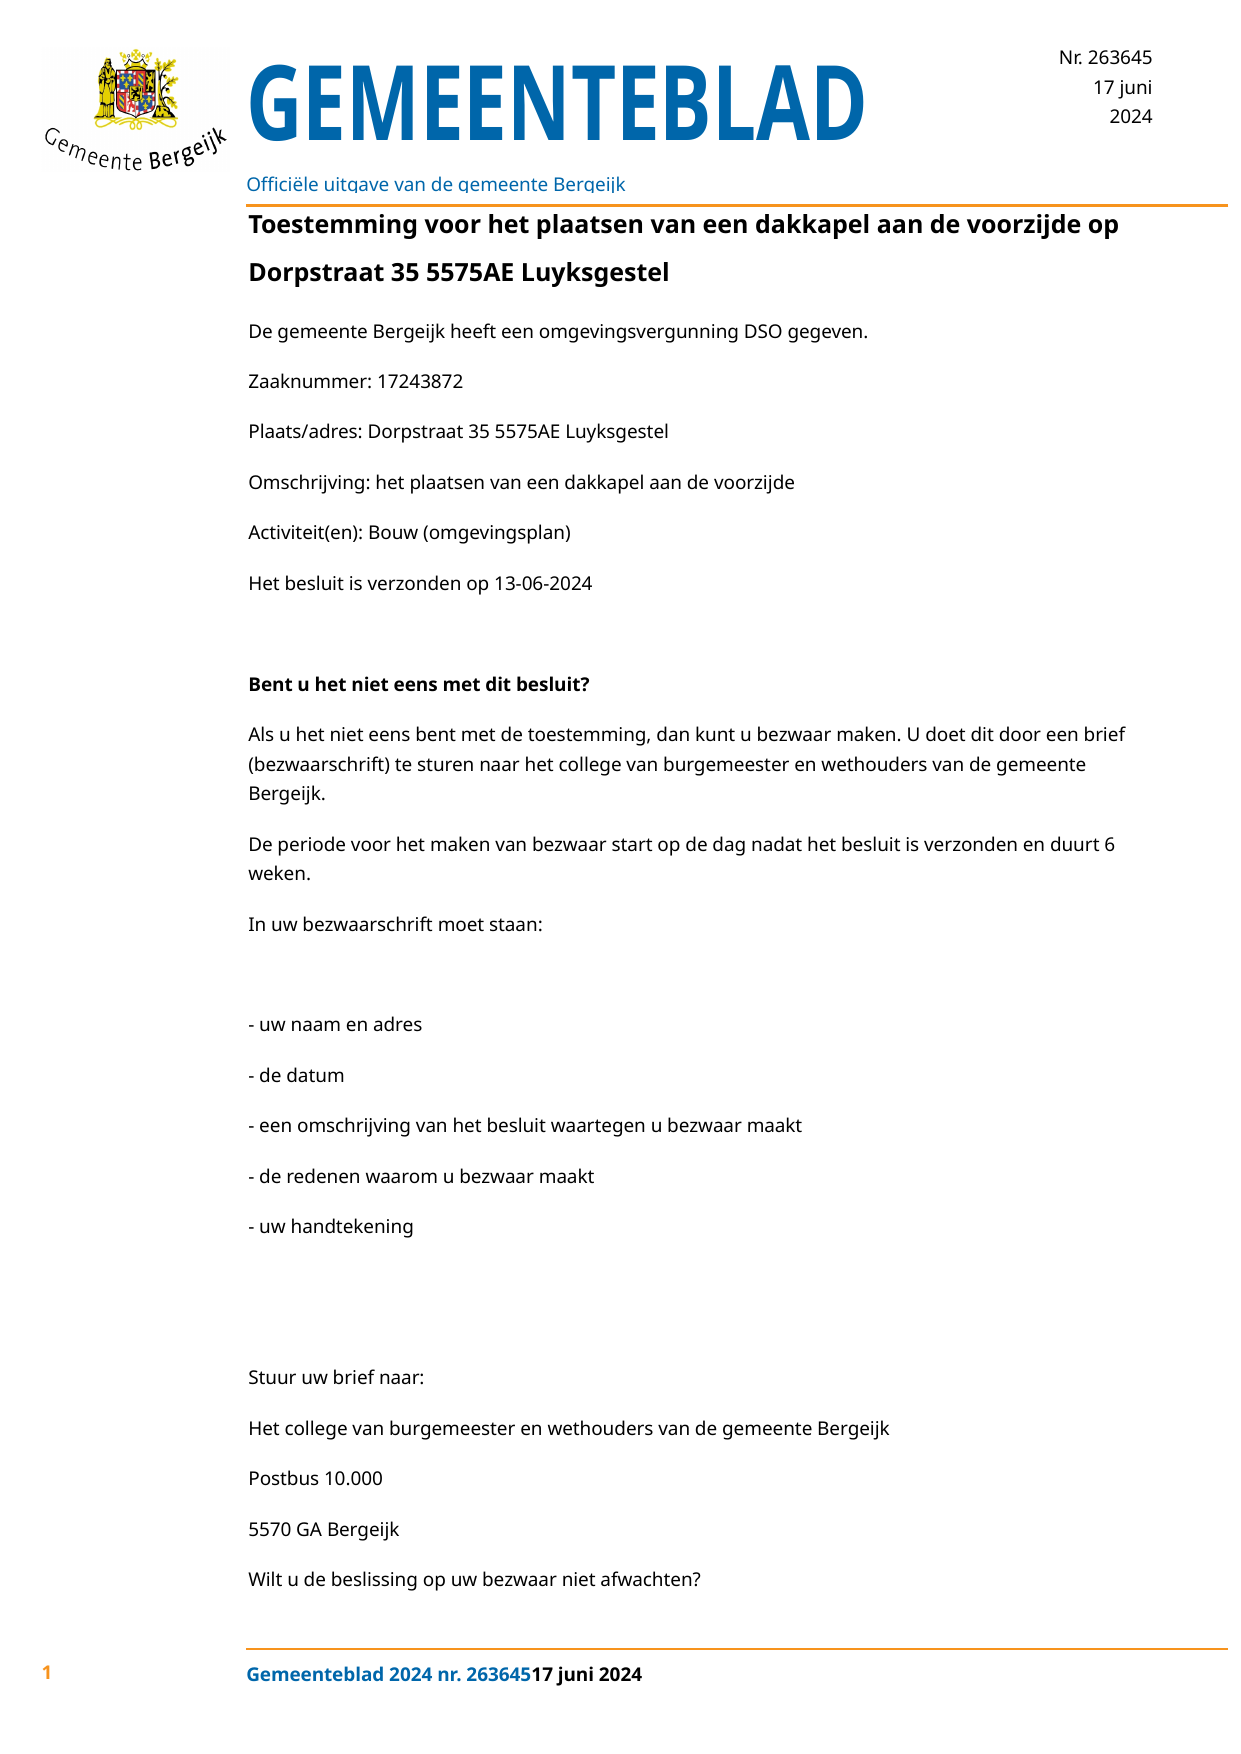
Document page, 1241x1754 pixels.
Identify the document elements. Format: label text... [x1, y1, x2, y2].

text De gemeente Bergeijk heeft een omgevingsvergunning DSO gegeven. [248, 318, 1152, 344]
text Stuur uw brief naar: [248, 1364, 1152, 1390]
text Als u het niet eens bent met de toestemming, dan kunt u bezwaar maken. U doet dit door een brief (bezwaarschrift) te sturen naar het college van burgemeester en wethouders van de gemeente Bergeijk. [248, 721, 1152, 806]
text - de datum [248, 1062, 1152, 1088]
text - de redenen waarom u bezwaar maakt [248, 1163, 1152, 1189]
text Plaats/adres: Dorpstraat 35 5575AE Luyksgestel [248, 419, 1152, 444]
text De periode voor het maken van bezwaar start op de dag nadat het besluit is verzonden en duurt 6 weken. [248, 831, 1152, 886]
text Activiteit(en): Bouw (omgevingsplan) [248, 519, 1152, 545]
text Het college van burgemeester en wethouders van de gemeente Bergeijk [248, 1415, 1152, 1441]
text - uw handtekening [248, 1213, 1152, 1239]
text Omschrijving: het plaatsen van een dakkapel aan de voorzijde [248, 469, 1152, 495]
text In uw bezwaarschrift moet staan: [248, 911, 1152, 937]
text Zaaknummer: 17243872 [248, 368, 1152, 394]
text Wilt u de beslissing op uw bezwaar niet afwachten? [248, 1566, 1152, 1592]
text Bent u het niet eens met dit besluit? [248, 671, 1152, 697]
text Het besluit is verzonden op 13-06-2024 [248, 570, 1152, 596]
text 5570 GA Bergeijk [248, 1516, 1152, 1542]
text Toestemming voor het plaatsen van een dakkapel aan de voorzijde op Dorpstraat 35 5575AE Luyksgestel [248, 207, 1152, 288]
text Postbus 10.000 [248, 1465, 1152, 1491]
text - uw naam en adres [248, 1012, 1152, 1037]
picture [41, 47, 231, 172]
text - een omschrijving van het besluit waartegen u bezwaar maakt [248, 1112, 1152, 1138]
